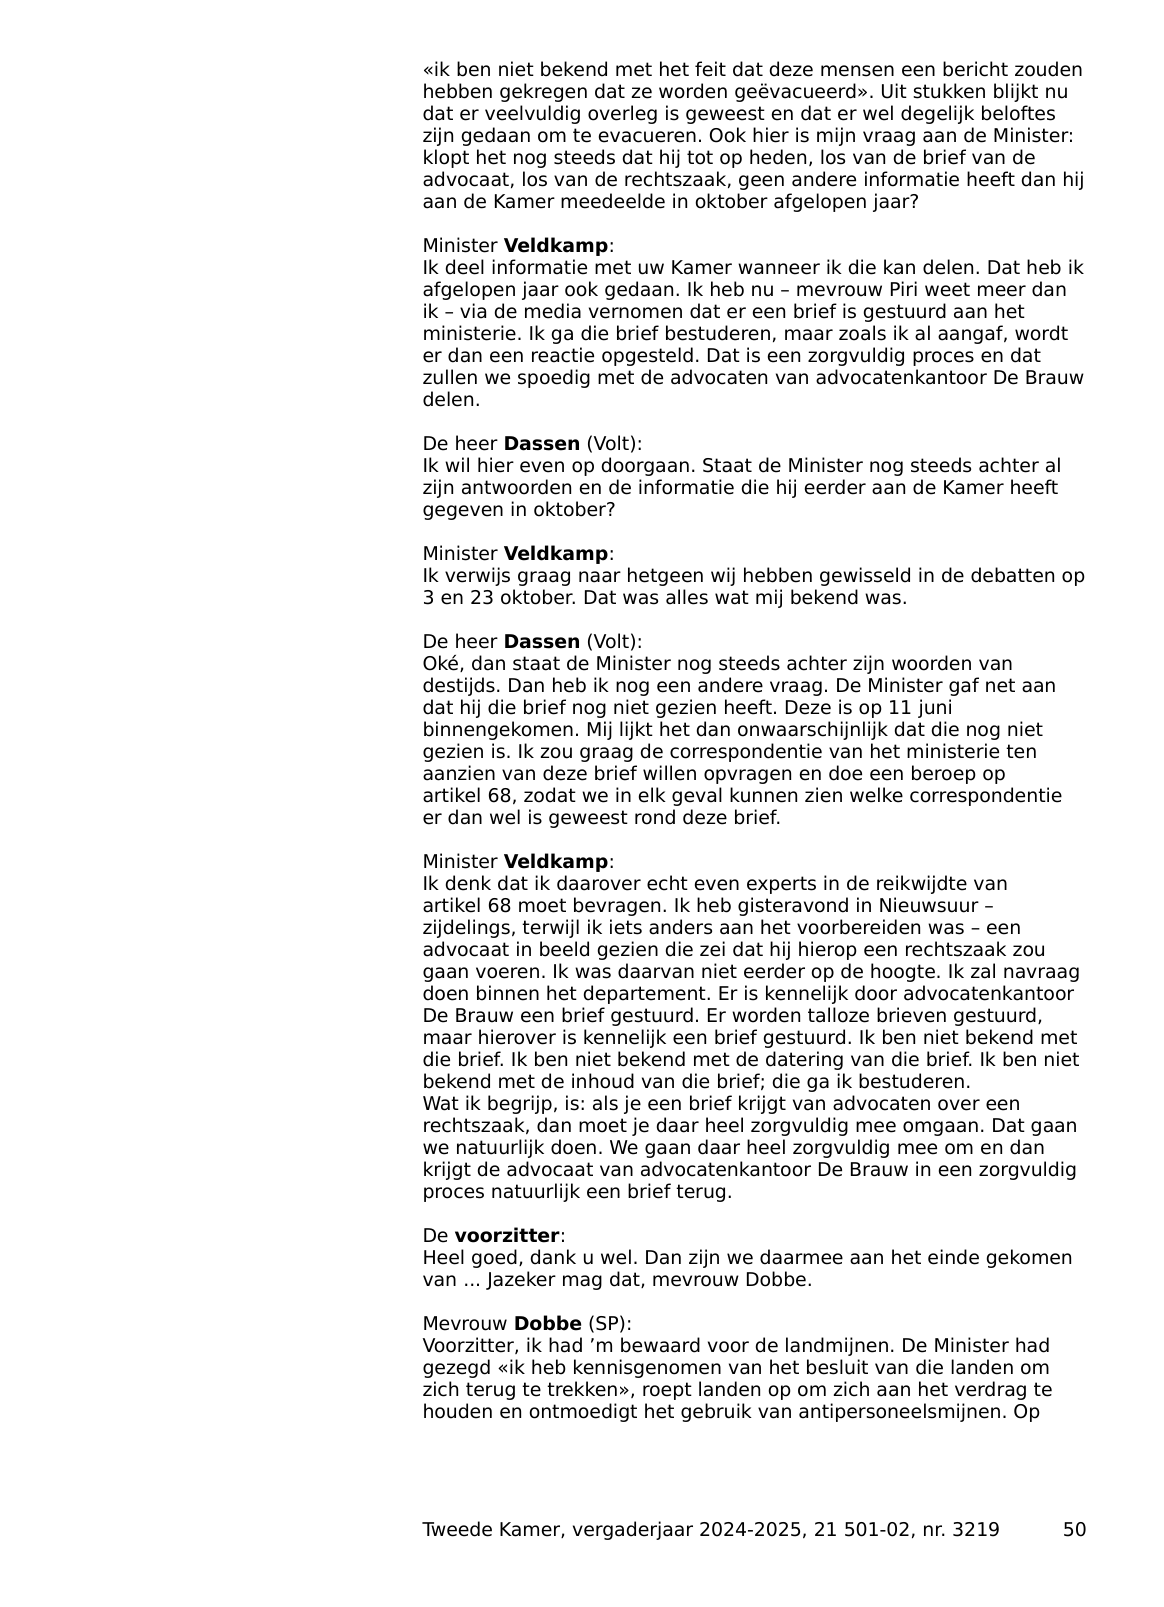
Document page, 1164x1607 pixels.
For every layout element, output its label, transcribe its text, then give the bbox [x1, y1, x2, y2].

text Mevrouw Dobbe (SP): [422, 1313, 1087, 1335]
text Voorzitter, ik had ’m bewaard voor de landmijnen. De Minister had gezegd «ik heb kennisgenomen van het besluit van die landen om zich terug te trekken», roept landen op om zich aan het verdrag te houden en ontmoedigt het gebruik van antipersoneelsmijnen. Op [422, 1335, 1087, 1423]
text Ik deel informatie met uw Kamer wanneer ik die kan delen. Dat heb ik afgelopen jaar ook gedaan. Ik heb nu – mevrouw Piri weet meer dan ik – via de media vernomen dat er een brief is gestuurd aan het ministerie. Ik ga die brief bestuderen, maar zoals ik al aangaf, wordt er dan een reactie opgesteld. Dat is een zorgvuldig proces en dat zullen we spoedig met de advocaten van advocatenkantoor De Brauw delen. [422, 257, 1087, 411]
text Minister Veldkamp: [422, 543, 1087, 565]
text «ik ben niet bekend met het feit dat deze mensen een bericht zouden hebben gekregen dat ze worden geëvacueerd». Uit stukken blijkt nu dat er veelvuldig overleg is geweest en dat er wel degelijk beloftes zijn gedaan om te evacueren. Ook hier is mijn vraag aan de Minister: klopt het nog steeds dat hij tot op heden, los van de brief van de advocaat, los van de rechtszaak, geen andere informatie heeft dan hij aan de Kamer meedeelde in oktober afgelopen jaar? [422, 59, 1087, 213]
text Minister Veldkamp: [422, 851, 1087, 873]
text Oké, dan staat de Minister nog steeds achter zijn woorden van destijds. Dan heb ik nog een andere vraag. De Minister gaf net aan dat hij die brief nog niet gezien heeft. Deze is op 11 juni binnengekomen. Mij lijkt het dan onwaarschijnlijk dat die nog niet gezien is. Ik zou graag de correspondentie van het ministerie ten aanzien van deze brief willen opvragen en doe een beroep op artikel 68, zodat we in elk geval kunnen zien welke correspondentie er dan wel is geweest rond deze brief. [422, 653, 1087, 829]
text De heer Dassen (Volt): [422, 433, 1087, 455]
text Minister Veldkamp: [422, 235, 1087, 257]
text Heel goed, dank u wel. Dan zijn we daarmee aan het einde gekomen van ... Jazeker mag dat, mevrouw Dobbe. [422, 1247, 1087, 1291]
text Wat ik begrijp, is: als je een brief krijgt van advocaten over een rechtszaak, dan moet je daar heel zorgvuldig mee omgaan. Dat gaan we natuurlijk doen. We gaan daar heel zorgvuldig mee om en dan krijgt de advocaat van advocatenkantoor De Brauw in een zorgvuldig proces natuurlijk een brief terug. [422, 1093, 1087, 1203]
text Ik verwijs graag naar hetgeen wij hebben gewisseld in de debatten op 3 en 23 oktober. Dat was alles wat mij bekend was. [422, 565, 1087, 609]
text Ik denk dat ik daarover echt even experts in de reikwijdte van artikel 68 moet bevragen. Ik heb gisteravond in Nieuwsuur – zijdelings, terwijl ik iets anders aan het voorbereiden was – een advocaat in beeld gezien die zei dat hij hierop een rechtszaak zou gaan voeren. Ik was daarvan niet eerder op de hoogte. Ik zal navraag doen binnen het departement. Er is kennelijk door advocatenkantoor De Brauw een brief gestuurd. Er worden talloze brieven gestuurd, maar hierover is kennelijk een brief gestuurd. Ik ben niet bekend met die brief. Ik ben niet bekend met de datering van die brief. Ik ben niet bekend met de inhoud van die brief; die ga ik bestuderen. [422, 873, 1087, 1093]
text Ik wil hier even op doorgaan. Staat de Minister nog steeds achter al zijn antwoorden en de informatie die hij eerder aan de Kamer heeft gegeven in oktober? [422, 455, 1087, 521]
text De voorzitter: [422, 1225, 1087, 1247]
text De heer Dassen (Volt): [422, 631, 1087, 653]
